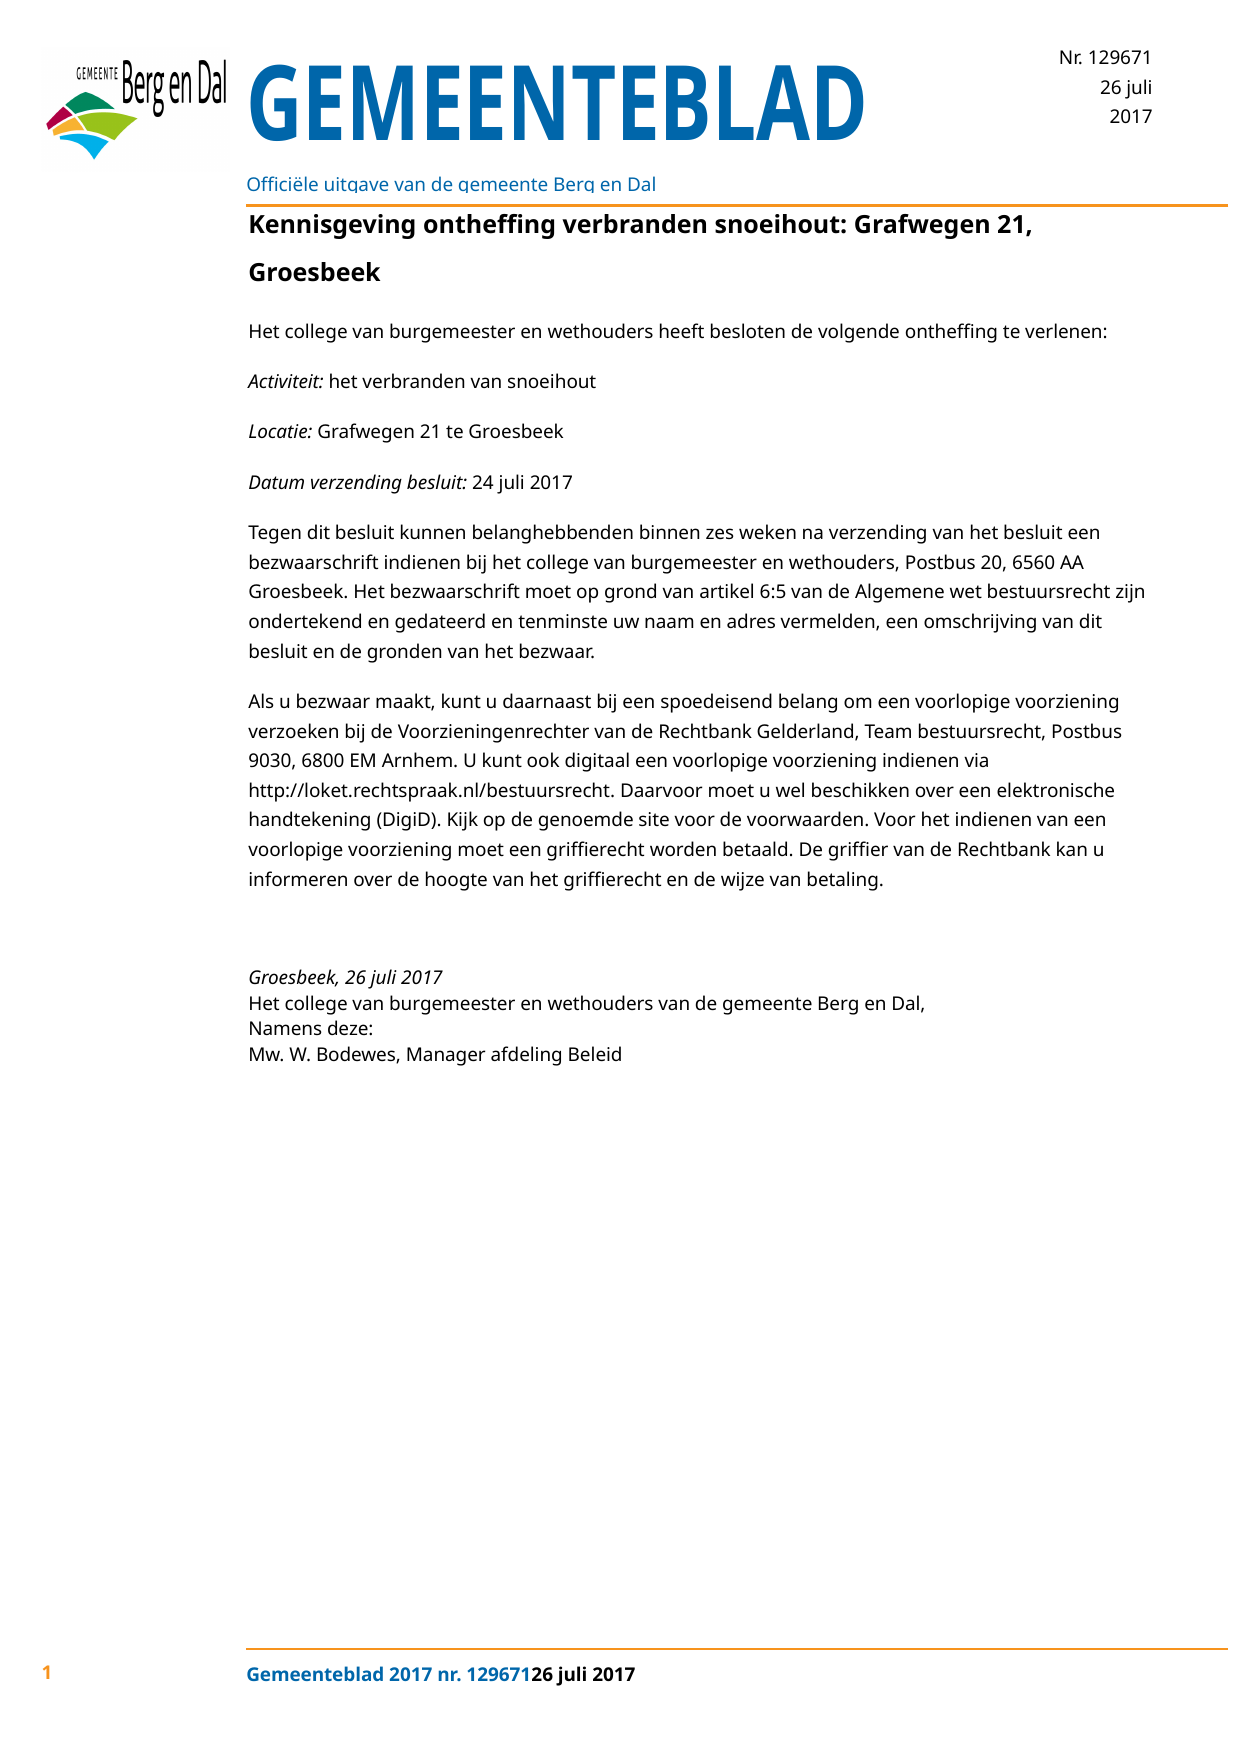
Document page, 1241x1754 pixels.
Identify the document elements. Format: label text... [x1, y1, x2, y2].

text Kennisgeving ontheffing verbranden snoeihout: Grafwegen 21, Groesbeek [248, 207, 1152, 288]
text Tegen dit besluit kunnen belanghebbenden binnen zes weken na verzending van het besluit een bezwaarschrift indienen bij het college van burgemeester en wethouders, Postbus 20, 6560 AA Groesbeek. Het bezwaarschrift moet op grond van artikel 6:5 van de Algemene wet bestuursrecht zijn ondertekend en gedateerd en tenminste uw naam en adres vermelden, een omschrijving van dit besluit en de gronden van het bezwaar. [248, 519, 1152, 664]
text Als u bezwaar maakt, kunt u daarnaast bij een spoedeisend belang om een voorlopige voorziening verzoeken bij de Voorzieningenrechter van de Rechtbank Gelderland, Team bestuursrecht, Postbus 9030, 6800 EM Arnhem. U kunt ook digitaal een voorlopige voorziening indienen via http://loket.rechtspraak.nl/bestuursrecht. Daarvoor moet u wel beschikken over een elektronische handtekening (DigiD). Kijk op de genoemde site voor de voorwaarden. Voor het indienen van een voorlopige voorziening moet een griffierecht worden betaald. De griffier van de Rechtbank kan u informeren over de hoogte van het griffierecht en de wijze van betaling. [248, 688, 1152, 892]
text Locatie: Grafwegen 21 te Groesbeek [248, 419, 1152, 444]
text Datum verzending besluit: 24 juli 2017 [248, 469, 1152, 495]
text Groesbeek, 26 juli 2017 [248, 964, 1152, 990]
text Activiteit: het verbranden van snoeihout [248, 368, 1152, 394]
text Het college van burgemeester en wethouders van de gemeente Berg en Dal, [248, 990, 1152, 1016]
text Het college van burgemeester en wethouders heeft besloten de volgende ontheffing te verlenen: [248, 318, 1152, 344]
text Mw. W. Bodewes, Manager afdeling Beleid [248, 1041, 1152, 1067]
text Namens deze: [248, 1016, 1152, 1041]
picture [41, 47, 231, 172]
